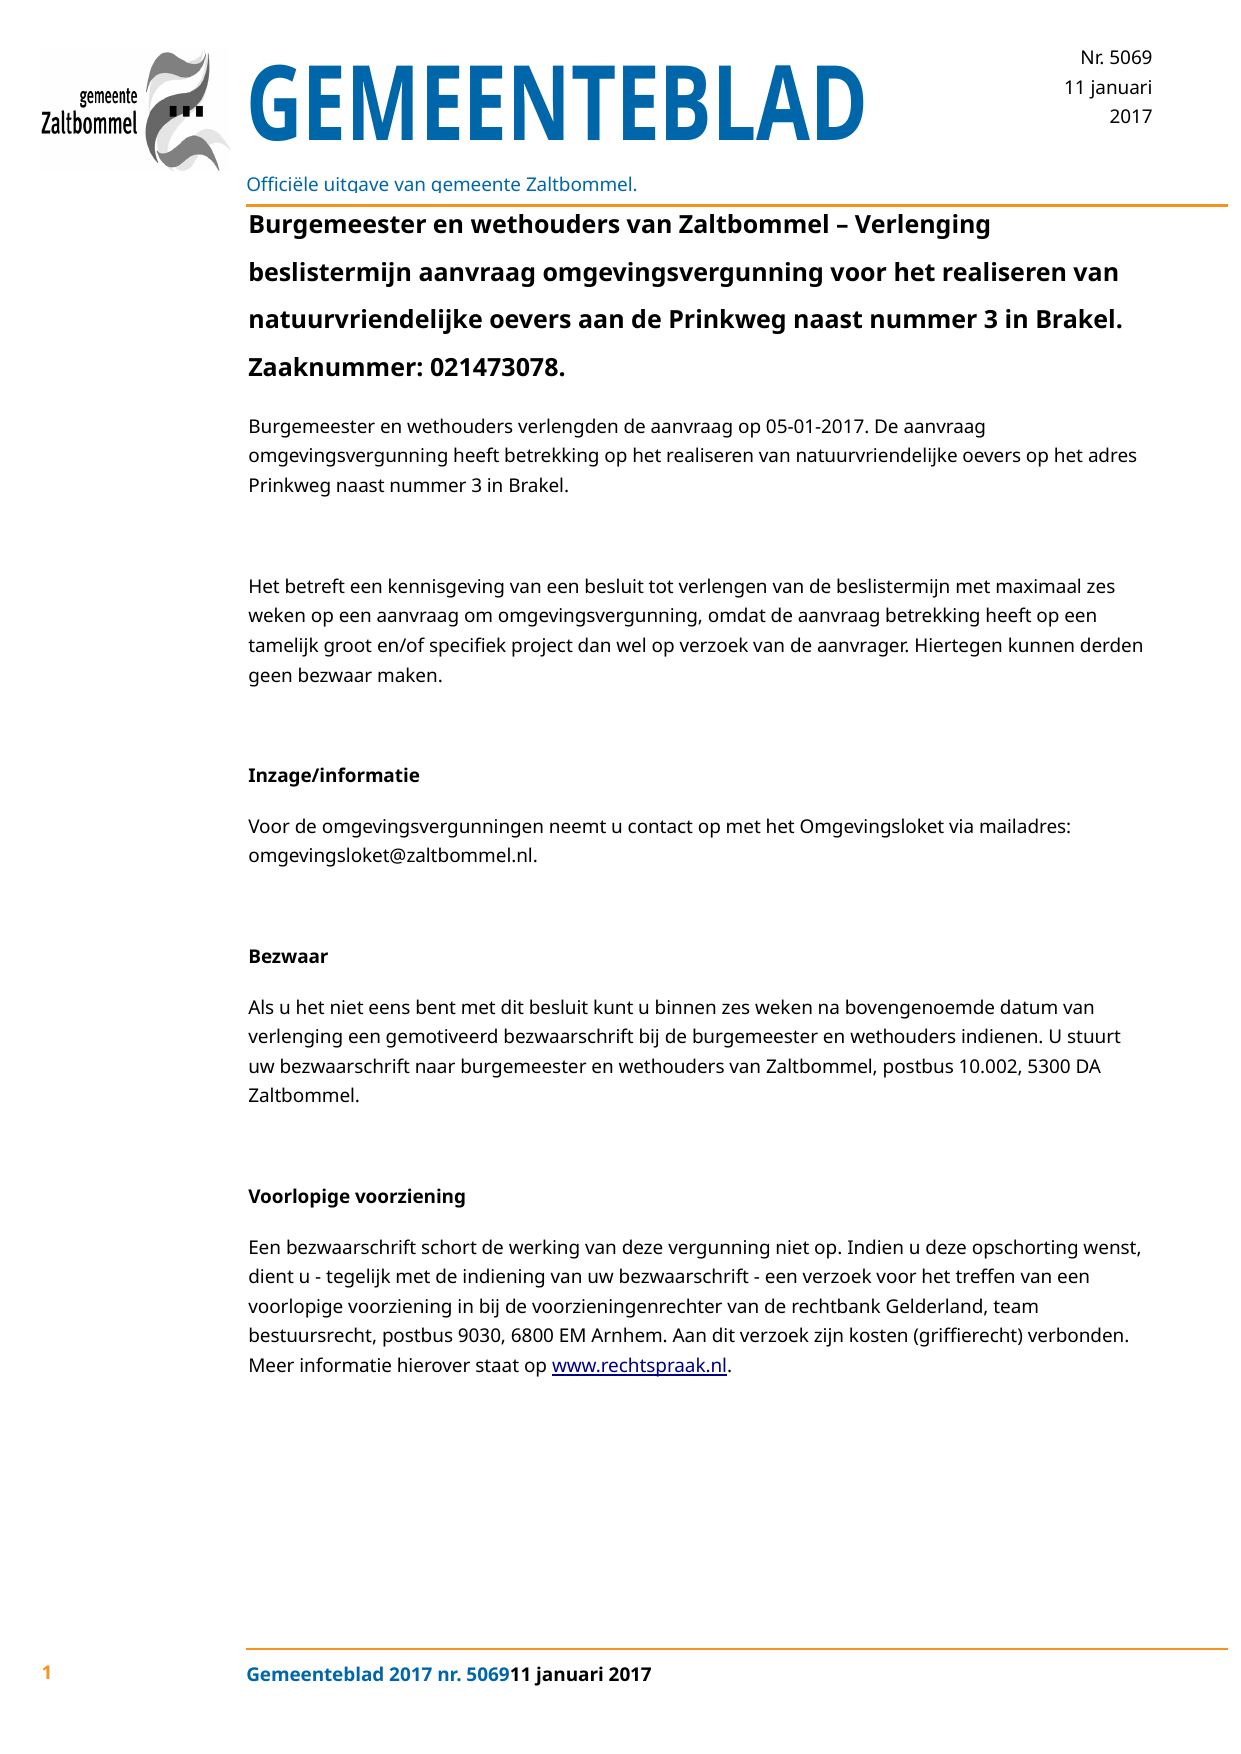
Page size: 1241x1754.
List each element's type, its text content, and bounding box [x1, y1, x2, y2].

text Burgemeester en wethouders van Zaltbommel – Verlenging beslistermijn aanvraag omgevingsvergunning voor het realiseren van natuurvriendelijke oevers aan de Prinkweg naast nummer 3 in Brakel. Zaaknummer: 021473078. [248, 207, 1152, 384]
text Inzage/informatie [248, 763, 1152, 788]
text Voorlopige voorziening [248, 1183, 1152, 1209]
text Burgemeester en wethouders verlengden de aanvraag op 05-01-2017. De aanvraag omgevingsvergunning heeft betrekking op het realiseren van natuurvriendelijke oevers op het adres Prinkweg naast nummer 3 in Brakel. [248, 413, 1152, 498]
text Bezwaar [248, 943, 1152, 969]
picture [41, 47, 231, 172]
text Voor de omgevingsvergunningen neemt u contact op met het Omgevingsloket via mailadres: omgevingsloket@zaltbommel.nl. [248, 813, 1152, 868]
text Als u het niet eens bent met dit besluit kunt u binnen zes weken na bovengenoemde datum van verlenging een gemotiveerd bezwaarschrift bij de burgemeester en wethouders indienen. U stuurt uw bezwaarschrift naar burgemeester en wethouders van Zaltbommel, postbus 10.002, 5300 DA Zaltbommel. [248, 994, 1152, 1108]
text Het betreft een kennisgeving van een besluit tot verlengen van de beslistermijn met maximaal zes weken op een aanvraag om omgevingsvergunning, omdat de aanvraag betrekking heeft op een tamelijk groot en/of specifiek project dan wel op verzoek van de aanvrager. Hiertegen kunnen derden geen bezwaar maken. [248, 573, 1152, 688]
text Een bezwaarschrift schort de werking van deze vergunning niet op. Indien u deze opschorting wenst, dient u - tegelijk met de indiening van uw bezwaarschrift - een verzoek voor het treffen van een voorlopige voorziening in bij de voorzieningenrechter van de rechtbank Gelderland, team bestuursrecht, postbus 9030, 6800 EM Arnhem. Aan dit verzoek zijn kosten (griffierecht) verbonden. Meer informatie hierover staat op www.rechtspraak.nl. [248, 1234, 1152, 1378]
